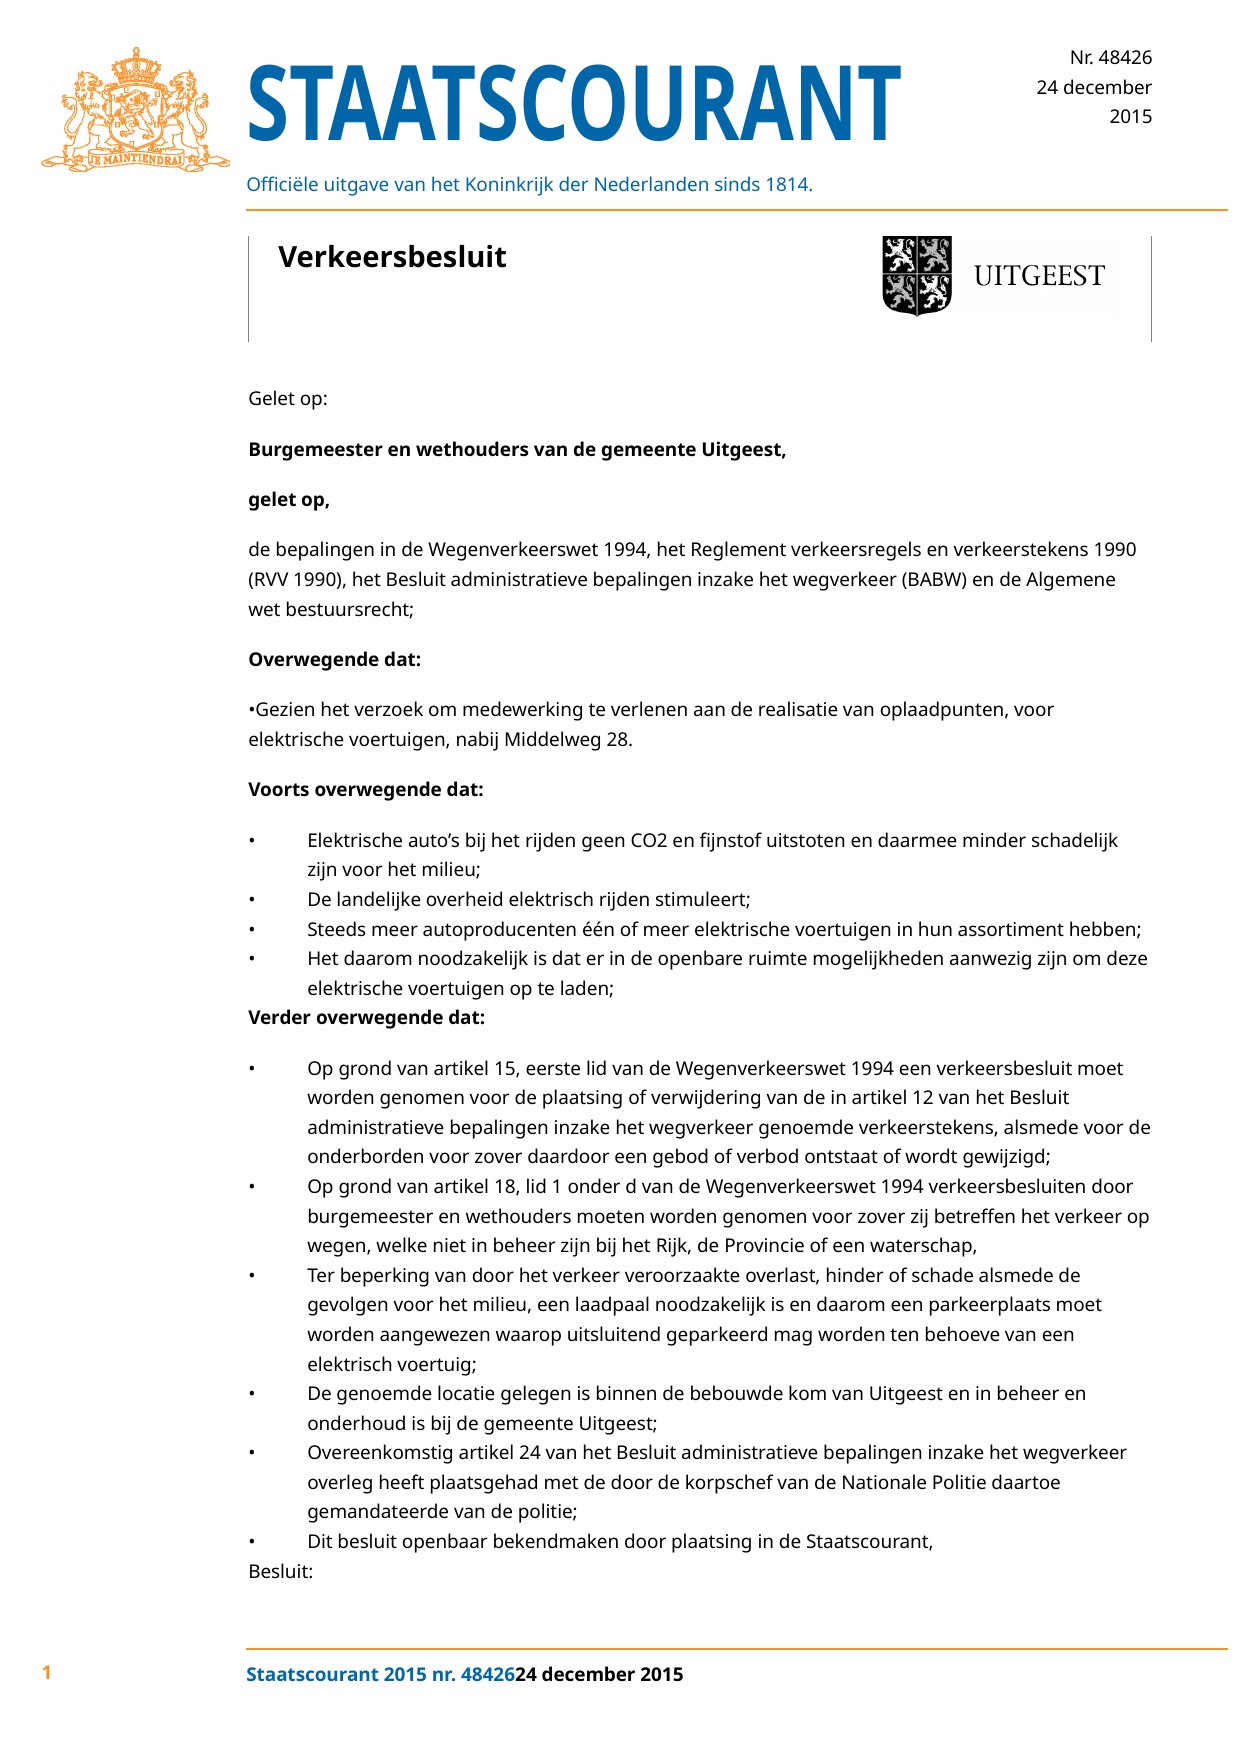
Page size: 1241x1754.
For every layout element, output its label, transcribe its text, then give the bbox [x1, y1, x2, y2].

text Besluit: [248, 1558, 1152, 1584]
list Steeds meer autoproducenten één of meer elektrische voertuigen in hun assortiment hebben; [248, 916, 1152, 942]
text Overwegende dat: [248, 646, 1152, 672]
text gelet op, [248, 486, 1152, 512]
picture [882, 236, 1119, 317]
text Gelet op: [248, 385, 1152, 411]
list De landelijke overheid elektrisch rijden stimuleert; [248, 886, 1152, 912]
picture [41, 47, 231, 172]
table_header [850, 236, 1151, 342]
list Het daarom noodzakelijk is dat er in de openbare ruimte mogelijkheden aanwezig zijn om deze elektrische voertuigen op te laden; [248, 945, 1152, 1001]
list Dit besluit openbaar bekendmaken door plaatsing in de Staatscourant, [248, 1528, 1152, 1554]
text •Gezien het verzoek om medewerking te verlenen aan de realisatie van oplaadpunten, voor elektrische voertuigen, nabij Middelweg 28. [248, 697, 1152, 752]
text Burgemeester en wethouders van de gemeente Uitgeest, [248, 436, 1152, 462]
list Ter beperking van door het verkeer veroorzaakte overlast, hinder of schade alsmede de gevolgen voor het milieu, een laadpaal noodzakelijk is en daarom een parkeerplaats moet worden aangewezen waarop uitsluitend geparkeerd mag worden ten behoeve van een elektrisch voertuig; [248, 1262, 1152, 1377]
list De genoemde locatie gelegen is binnen de bebouwde kom van Uitgeest en in beheer en onderhoud is bij de gemeente Uitgeest; [248, 1380, 1152, 1436]
text Voorts overwegende dat: [248, 777, 1152, 802]
text de bepalingen in de Wegenverkeerswet 1994, het Reglement verkeersregels en verkeerstekens 1990 (RVV 1990), het Besluit administratieve bepalingen inzake het wegverkeer (BABW) en de Algemene wet bestuursrecht; [248, 537, 1152, 622]
list Elektrische auto’s bij het rijden geen CO2 en fijnstof uitstoten en daarmee minder schadelijk zijn voor het milieu; [248, 827, 1152, 882]
list Op grond van artikel 15, eerste lid van de Wegenverkeerswet 1994 een verkeersbesluit moet worden genomen voor de plaatsing of verwijdering van de in artikel 12 van het Besluit administratieve bepalingen inzake het wegverkeer genoemde verkeerstekens, alsmede voor de onderborden voor zover daardoor een gebod of verbod ontstaat of wordt gewijzigd; [248, 1055, 1152, 1169]
table_header Verkeersbesluit [249, 236, 850, 342]
text Verder overwegende dat: [248, 1004, 1152, 1030]
list Overeenkomstig artikel 24 van het Besluit administratieve bepalingen inzake het wegverkeer overleg heeft plaatsgehad met de door de korpschef van de Nationale Politie daartoe gemandateerde van de politie; [248, 1439, 1152, 1524]
list Op grond van artikel 18, lid 1 onder d van de Wegenverkeerswet 1994 verkeersbesluiten door burgemeester en wethouders moeten worden genomen voor zover zij betreffen het verkeer op wegen, welke niet in beheer zijn bij het Rijk, de Provincie of een waterschap, [248, 1173, 1152, 1258]
